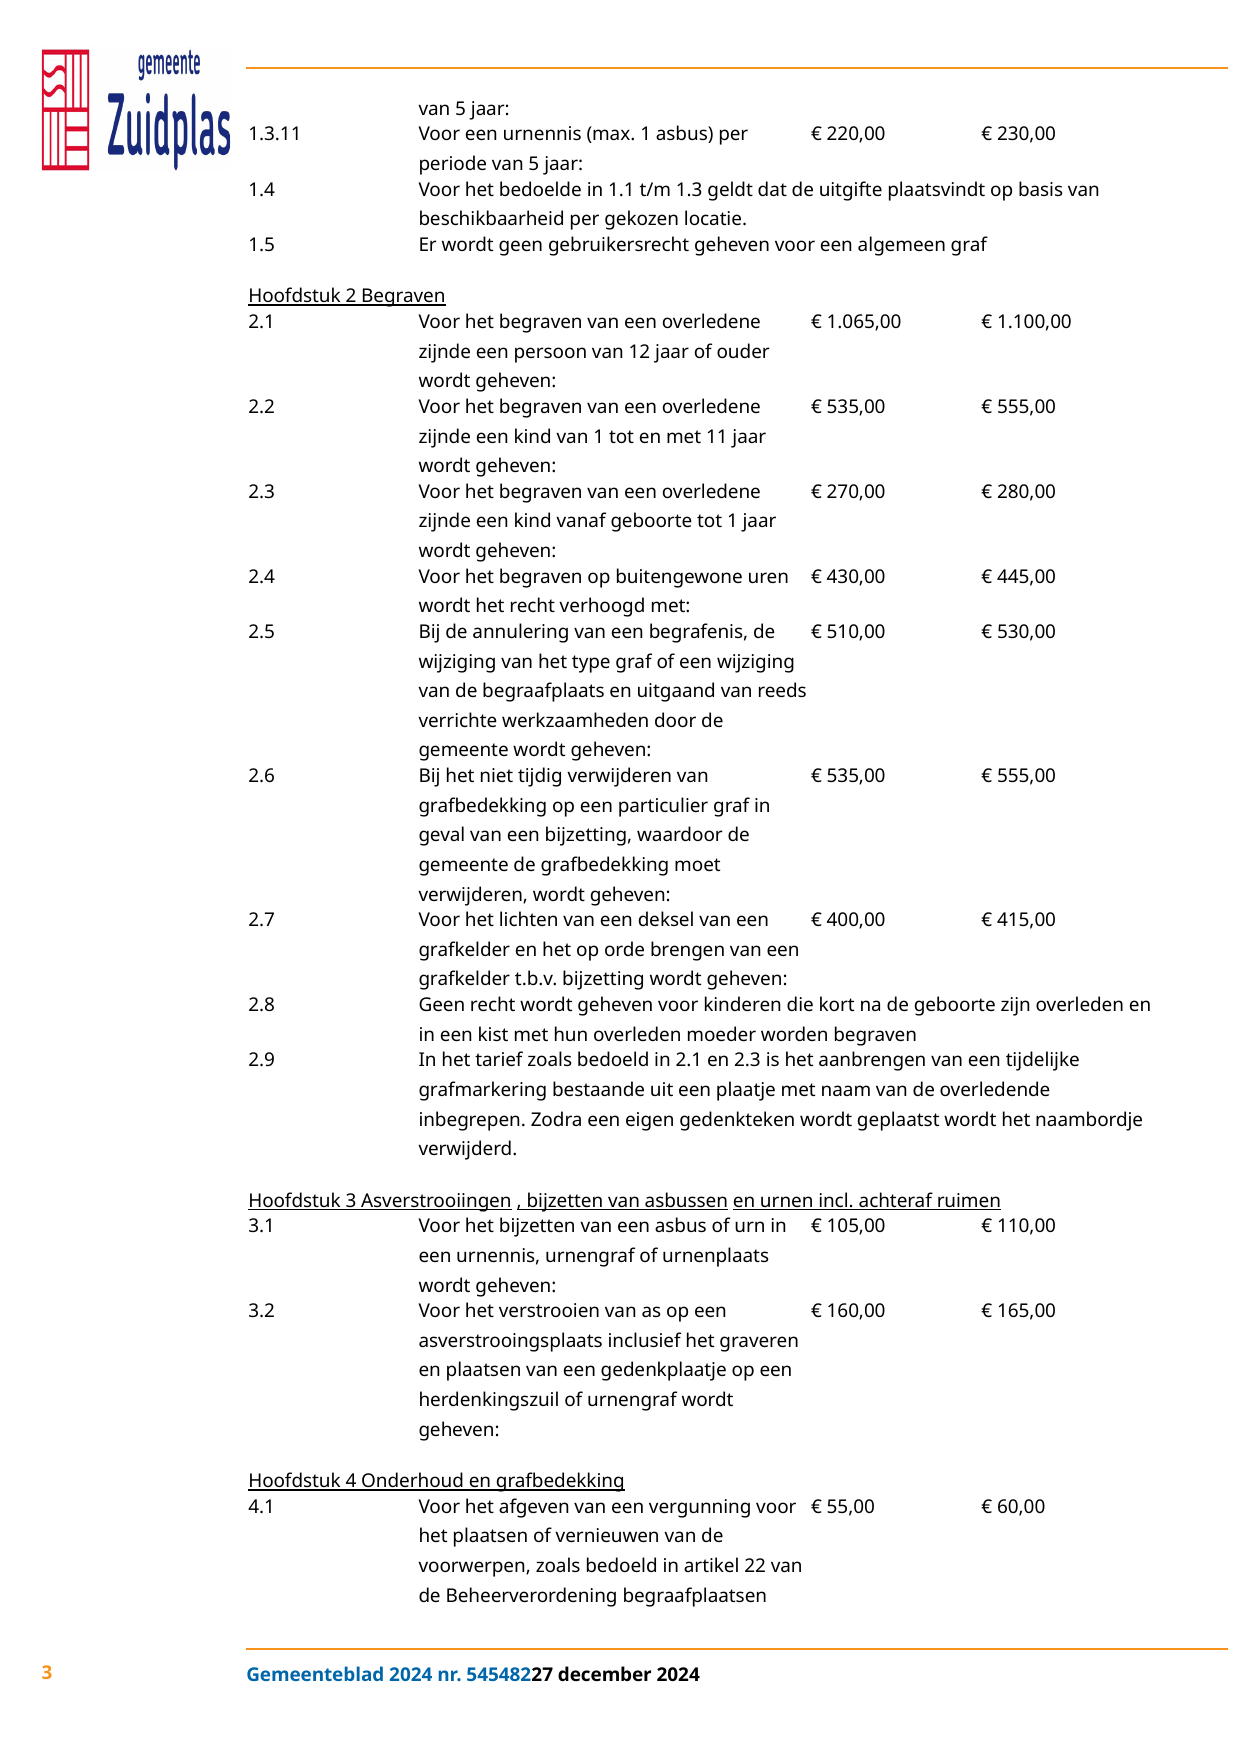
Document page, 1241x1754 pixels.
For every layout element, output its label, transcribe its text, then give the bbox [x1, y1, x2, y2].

table_cell [418, 1161, 811, 1187]
table_cell Geen recht wordt geheven voor kinderen die kort na de geboorte zijn overleden en in een kist met hun overleden moeder worden begraven [418, 991, 1152, 1047]
table_cell € 220,00 [811, 121, 981, 176]
table_cell € 535,00 [811, 763, 981, 906]
table_cell € 110,00 [981, 1213, 1152, 1297]
table_cell Voor een urnennis (max. 1 asbus) per periode van 5 jaar: [418, 121, 811, 176]
table_cell € 230,00 [981, 121, 1152, 176]
table_cell Voor het lichten van een deksel van een grafkelder en het op orde brengen van een grafkelder t.b.v. bijzetting wordt geheven: [418, 906, 811, 991]
table_cell € 555,00 [981, 393, 1152, 478]
table_cell Voor het begraven op buitengewone uren wordt het recht verhoogd met: [418, 563, 811, 618]
table_cell Hoofdstuk 4 Onderhoud en grafbedekking [248, 1467, 811, 1493]
table_cell Er wordt geen gebruikersrecht geheven voor een algemeen graf [418, 231, 1152, 257]
table_cell € 1.065,00 [811, 308, 981, 393]
table_cell [248, 95, 418, 121]
table_cell € 55,00 [811, 1493, 981, 1607]
table_cell € 535,00 [811, 393, 981, 478]
table_cell € 555,00 [981, 763, 1152, 906]
table_cell Voor het bedoelde in 1.1 t/m 1.3 geldt dat de uitgifte plaatsvindt op basis van beschikbaarheid per gekozen locatie. [418, 176, 1152, 231]
table_cell [811, 1467, 981, 1493]
table_cell € 530,00 [981, 618, 1152, 762]
table_cell Bij de annulering van een begrafenis, de wijziging van het type graf of een wijziging van de begraafplaats en uitgaand van reeds verrichte werkzaamheden door de gemeente wordt geheven: [418, 618, 811, 762]
table_cell [981, 257, 1152, 283]
table_cell [981, 1442, 1152, 1467]
table_cell In het tarief zoals bedoeld in 2.1 en 2.3 is het aanbrengen van een tijdelijke grafmarkering bestaande uit een plaatje met naam van de overledende inbegrepen. Zodra een eigen gedenkteken wordt geplaatst wordt het naambordje verwijderd. [418, 1047, 1152, 1161]
table_cell Hoofdstuk 3 Asverstrooiingen , bijzetten van asbussen en urnen incl. achteraf ruimen [248, 1187, 1152, 1213]
table_cell € 270,00 [811, 478, 981, 563]
table_cell 2.5 [248, 618, 418, 762]
table_cell € 415,00 [981, 906, 1152, 991]
table_cell [811, 1161, 981, 1187]
table_cell € 165,00 [981, 1298, 1152, 1442]
table_cell 1.4 [248, 176, 418, 231]
table_cell [418, 257, 811, 283]
table_cell € 430,00 [811, 563, 981, 618]
table_cell [248, 1442, 418, 1467]
table_cell 2.1 [248, 308, 418, 393]
table_cell € 60,00 [981, 1493, 1152, 1607]
table_cell 1.3.11 [248, 121, 418, 176]
table_cell Bij het niet tijdig verwijderen van grafbedekking op een particulier graf in geval van een bijzetting, waardoor de gemeente de grafbedekking moet verwijderen, wordt geheven: [418, 763, 811, 906]
table_cell 2.9 [248, 1047, 418, 1161]
table_cell [981, 95, 1152, 121]
table_cell € 280,00 [981, 478, 1152, 563]
table_cell [811, 283, 981, 308]
table_cell 2.8 [248, 991, 418, 1047]
table_cell € 160,00 [811, 1298, 981, 1442]
table_cell 2.6 [248, 763, 418, 906]
table_cell [418, 1442, 811, 1467]
table_cell Voor het verstrooien van as op een asverstrooingsplaats inclusief het graveren en plaatsen van een gedenkplaatje op een herdenkingszuil of urnengraf wordt geheven: [418, 1298, 811, 1442]
table_cell 2.7 [248, 906, 418, 991]
table_cell 2.2 [248, 393, 418, 478]
table_cell Voor het bijzetten van een asbus of urn in een urnennis, urnengraf of urnenplaats wordt geheven: [418, 1213, 811, 1297]
table_cell [811, 1442, 981, 1467]
table_cell 3.2 [248, 1298, 418, 1442]
table_cell [248, 257, 418, 283]
table_cell Voor het begraven van een overledene zijnde een kind vanaf geboorte tot 1 jaar wordt geheven: [418, 478, 811, 563]
table_cell 2.3 [248, 478, 418, 563]
table_cell € 1.100,00 [981, 308, 1152, 393]
table_cell € 400,00 [811, 906, 981, 991]
table_cell [981, 283, 1152, 308]
table_cell [811, 257, 981, 283]
table_cell 4.1 [248, 1493, 418, 1607]
table_cell 1.5 [248, 231, 418, 257]
table_cell van 5 jaar: [418, 95, 811, 121]
table_cell [248, 1161, 418, 1187]
table_cell € 105,00 [811, 1213, 981, 1297]
table_cell 2.4 [248, 563, 418, 618]
table_cell € 445,00 [981, 563, 1152, 618]
table_cell Voor het begraven van een overledene zijnde een persoon van 12 jaar of ouder wordt geheven: [418, 308, 811, 393]
picture [41, 47, 231, 172]
table_cell Voor het begraven van een overledene zijnde een kind van 1 tot en met 11 jaar wordt geheven: [418, 393, 811, 478]
table_cell € 510,00 [811, 618, 981, 762]
table_cell Hoofdstuk 2 Begraven [248, 283, 811, 308]
table_cell [811, 95, 981, 121]
table_cell Voor het afgeven van een vergunning voor het plaatsen of vernieuwen van de voorwerpen, zoals bedoeld in artikel 22 van de Beheerverordening begraafplaatsen [418, 1493, 811, 1607]
table_cell [981, 1161, 1152, 1187]
table_cell 3.1 [248, 1213, 418, 1297]
table_cell [981, 1467, 1152, 1493]
